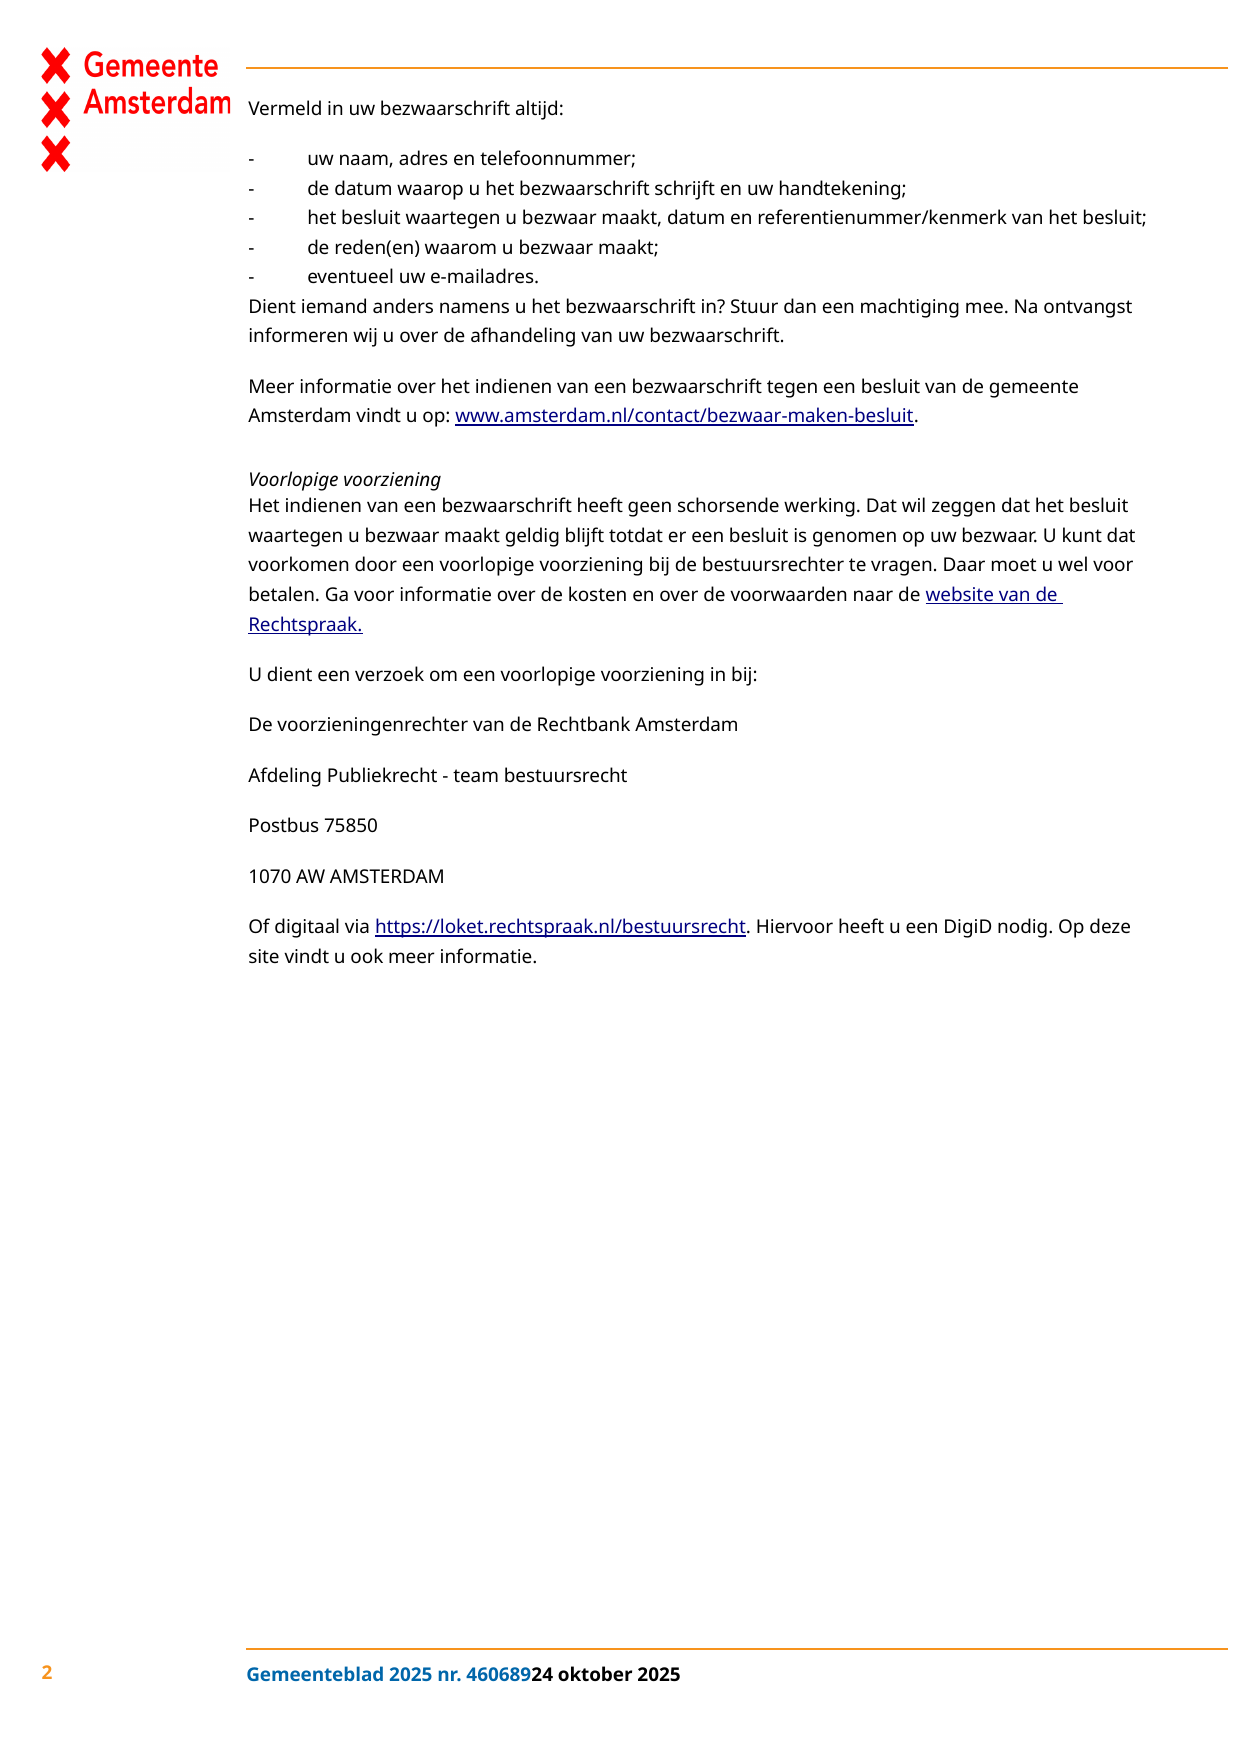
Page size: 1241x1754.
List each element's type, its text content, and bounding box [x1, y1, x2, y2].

list uw naam, adres en telefoonnummer; [248, 145, 1152, 171]
text Of digitaal via https://loket.rechtspraak.nl/bestuursrecht. Hiervoor heeft u een DigiD nodig. Op deze site vindt u ook meer informatie. [248, 913, 1152, 968]
list eventueel uw e-mailadres. [248, 263, 1152, 289]
list de reden(en) waarom u bezwaar maakt; [248, 234, 1152, 260]
picture [41, 47, 231, 172]
list de datum waarop u het bezwaarschrift schrijft en uw handtekening; [248, 175, 1152, 201]
text Voorlopige voorziening [248, 467, 1152, 492]
text Meer informatie over het indienen van een bezwaarschrift tegen een besluit van de gemeente Amsterdam vindt u op: www.amsterdam.nl/contact/bezwaar-maken-besluit. [248, 373, 1152, 428]
list het besluit waartegen u bezwaar maakt, datum en referentienummer/kenmerk van het besluit; [248, 204, 1152, 230]
text Afdeling Publiekrecht - team bestuursrecht [248, 762, 1152, 788]
text Vermeld in uw bezwaarschrift altijd: [248, 95, 1152, 121]
text 1070 AW AMSTERDAM [248, 863, 1152, 888]
text Het indienen van een bezwaarschrift heeft geen schorsende werking. Dat wil zeggen dat het besluit waartegen u bezwaar maakt geldig blijft totdat er een besluit is genomen op uw bezwaar. U kunt dat voorkomen door een voorlopige voorziening bij de bestuursrechter te vragen. Daar moet u wel voor betalen. Ga voor informatie over de kosten en over de voorwaarden naar de website van de Rechtspraak. [248, 492, 1152, 636]
text Postbus 75850 [248, 812, 1152, 838]
text Dient iemand anders namens u het bezwaarschrift in? Stuur dan een machtiging mee. Na ontvangst informeren wij u over de afhandeling van uw bezwaarschrift. [248, 293, 1152, 348]
text U dient een verzoek om een voorlopige voorziening in bij: [248, 661, 1152, 687]
text De voorzieningenrechter van de Rechtbank Amsterdam [248, 712, 1152, 737]
